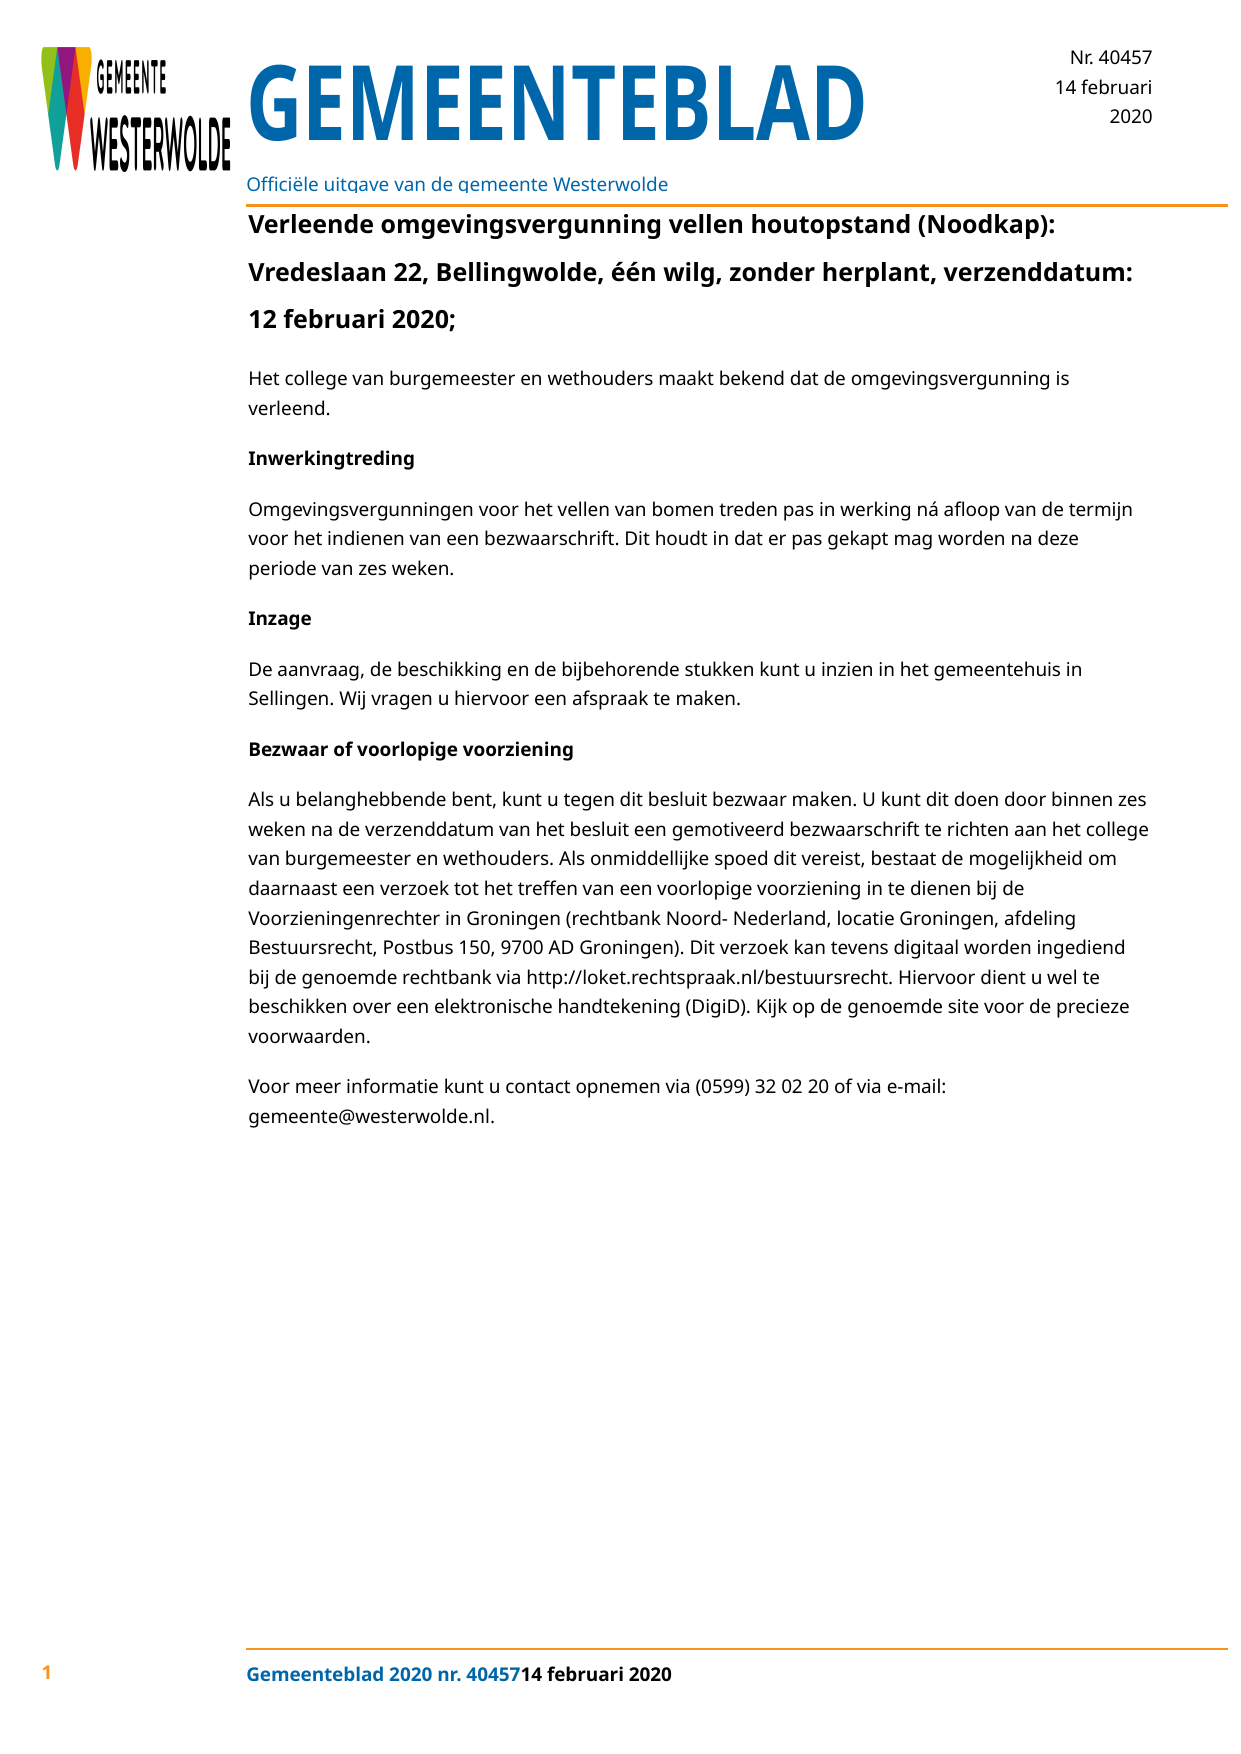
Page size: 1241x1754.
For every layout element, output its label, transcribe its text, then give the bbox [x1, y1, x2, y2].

text De aanvraag, de beschikking en de bijbehorende stukken kunt u inzien in het gemeentehuis in Sellingen. Wij vragen u hiervoor een afspraak te maken. [248, 656, 1152, 711]
text Inzage [248, 606, 1152, 631]
text Voor meer informatie kunt u contact opnemen via (0599) 32 02 20 of via e-mail: gemeente@westerwolde.nl. [248, 1073, 1152, 1129]
text Verleende omgevingsvergunning vellen houtopstand (Noodkap): Vredeslaan 22, Bellingwolde, één wilg, zonder herplant, verzenddatum: 12 februari 2020; [248, 207, 1152, 336]
text Omgevingsvergunningen voor het vellen van bomen treden pas in werking ná afloop van de termijn voor het indienen van een bezwaarschrift. Dit houdt in dat er pas gekapt mag worden na deze periode van zes weken. [248, 496, 1152, 581]
text Als u belanghebbende bent, kunt u tegen dit besluit bezwaar maken. U kunt dit doen door binnen zes weken na de verzenddatum van het besluit een gemotiveerd bezwaarschrift te richten aan het college van burgemeester en wethouders. Als onmiddellijke spoed dit vereist, bestaat de mogelijkheid om daarnaast een verzoek tot het treffen van een voorlopige voorziening in te dienen bij de Voorzieningenrechter in Groningen (rechtbank Noord- Nederland, locatie Groningen, afdeling Bestuursrecht, Postbus 150, 9700 AD Groningen). Dit verzoek kan tevens digitaal worden ingediend bij de genoemde rechtbank via http://loket.rechtspraak.nl/bestuursrecht. Hiervoor dient u wel te beschikken over een elektronische handtekening (DigiD). Kijk op de genoemde site voor de precieze voorwaarden. [248, 786, 1152, 1049]
text Bezwaar of voorlopige voorziening [248, 736, 1152, 762]
text Inwerkingtreding [248, 446, 1152, 471]
text Het college van burgemeester en wethouders maakt bekend dat de omgevingsvergunning is verleend. [248, 366, 1152, 421]
picture [41, 47, 231, 172]
